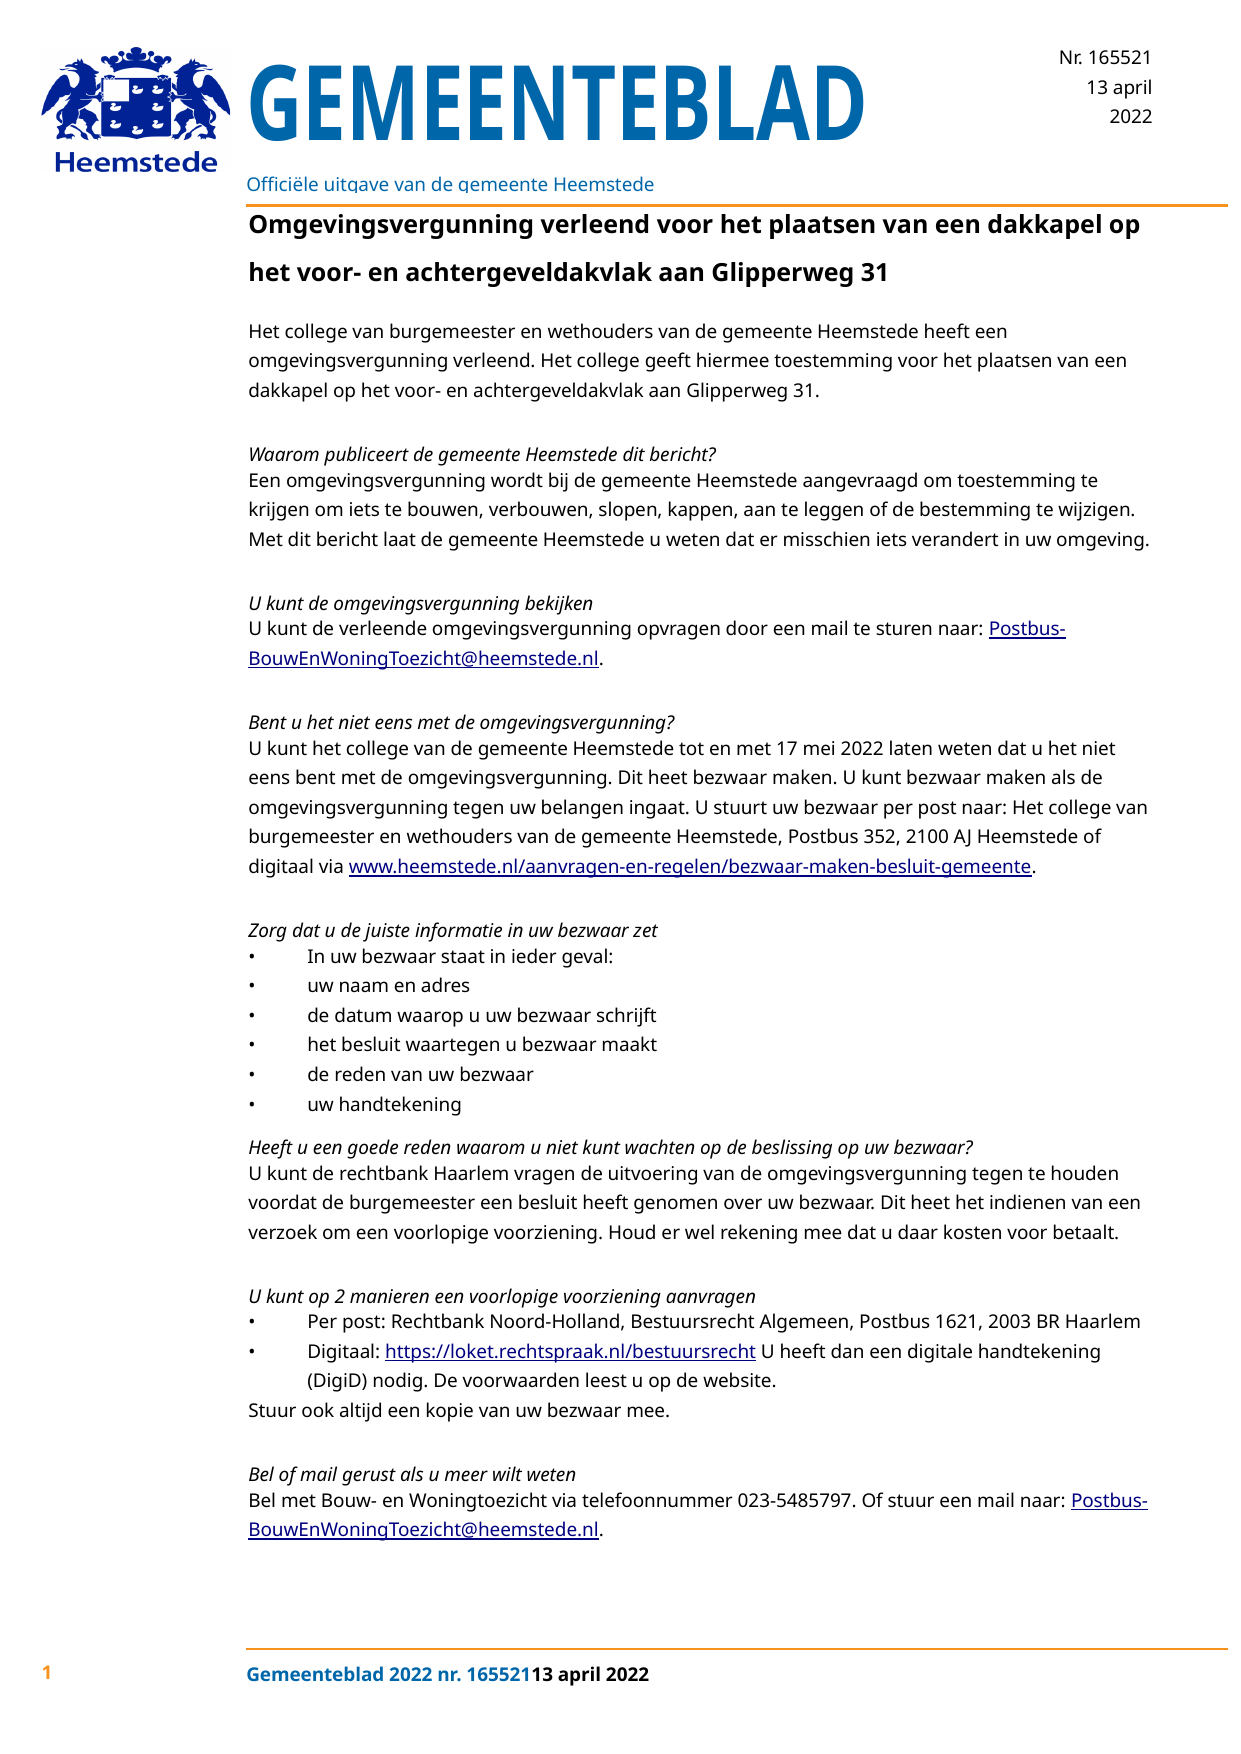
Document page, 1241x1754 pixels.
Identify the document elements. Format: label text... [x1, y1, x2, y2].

text Stuur ook altijd een kopie van uw bezwaar mee. [248, 1397, 1152, 1423]
list uw handtekening [248, 1091, 1152, 1117]
list uw naam en adres [248, 972, 1152, 998]
text Een omgevingsvergunning wordt bij de gemeente Heemstede aangevraagd om toestemming te krijgen om iets te bouwen, verbouwen, slopen, kappen, aan te leggen of de bestemming te wijzigen. Met dit bericht laat de gemeente Heemstede u weten dat er misschien iets verandert in uw omgeving. [248, 467, 1152, 552]
list In uw bezwaar staat in ieder geval: [248, 943, 1152, 969]
text U kunt op 2 manieren een voorlopige voorziening aanvragen [248, 1283, 1152, 1308]
list de datum waarop u uw bezwaar schrijft [248, 1002, 1152, 1028]
text Zorg dat u de juiste informatie in uw bezwaar zet [248, 917, 1152, 943]
text Waarom publiceert de gemeente Heemstede dit bericht? [248, 441, 1152, 467]
text U kunt de omgevingsvergunning bekijken [248, 590, 1152, 616]
text Bel of mail gerust als u meer wilt weten [248, 1461, 1152, 1487]
list de reden van uw bezwaar [248, 1061, 1152, 1087]
list Per post: Rechtbank Noord-Holland, Bestuursrecht Algemeen, Postbus 1621, 2003 BR Haarlem [248, 1308, 1152, 1334]
picture [41, 47, 231, 172]
list Digitaal: https://loket.rechtspraak.nl/bestuursrecht U heeft dan een digitale handtekening (DigiD) nodig. De voorwaarden leest u op de website. [248, 1338, 1152, 1393]
text Het college van burgemeester en wethouders van de gemeente Heemstede heeft een omgevingsvergunning verleend. Het college geeft hiermee toestemming voor het plaatsen van een dakkapel op het voor- en achtergeveldakvlak aan Glipperweg 31. [248, 318, 1152, 403]
text U kunt de rechtbank Haarlem vragen de uitvoering van de omgevingsvergunning tegen te houden voordat de burgemeester een besluit heeft genomen over uw bezwaar. Dit heet het indienen van een verzoek om een voorlopige voorziening. Houd er wel rekening mee dat u daar kosten voor betaalt. [248, 1160, 1152, 1244]
text U kunt het college van de gemeente Heemstede tot en met 17 mei 2022 laten weten dat u het niet eens bent met de omgevingsvergunning. Dit heet bezwaar maken. U kunt bezwaar maken als de omgevingsvergunning tegen uw belangen ingaat. U stuurt uw bezwaar per post naar: Het college van burgemeester en wethouders van de gemeente Heemstede, Postbus 352, 2100 AJ Heemstede of digitaal via www.heemstede.nl/aanvragen-en-regelen/bezwaar-maken-besluit-gemeente. [248, 735, 1152, 879]
text Heeft u een goede reden waarom u niet kunt wachten op de beslissing op uw bezwaar? [248, 1134, 1152, 1160]
text Omgevingsvergunning verleend voor het plaatsen van een dakkapel op het voor- en achtergeveldakvlak aan Glipperweg 31 [248, 207, 1152, 288]
text U kunt de verleende omgevingsvergunning opvragen door een mail te sturen naar: Postbus-BouwEnWoningToezicht@heemstede.nl. [248, 616, 1152, 671]
list het besluit waartegen u bezwaar maakt [248, 1032, 1152, 1057]
text Bent u het niet eens met de omgevingsvergunning? [248, 709, 1152, 735]
text Bel met Bouw- en Woningtoezicht via telefoonnummer 023-5485797. Of stuur een mail naar: Postbus-BouwEnWoningToezicht@heemstede.nl. [248, 1487, 1152, 1542]
